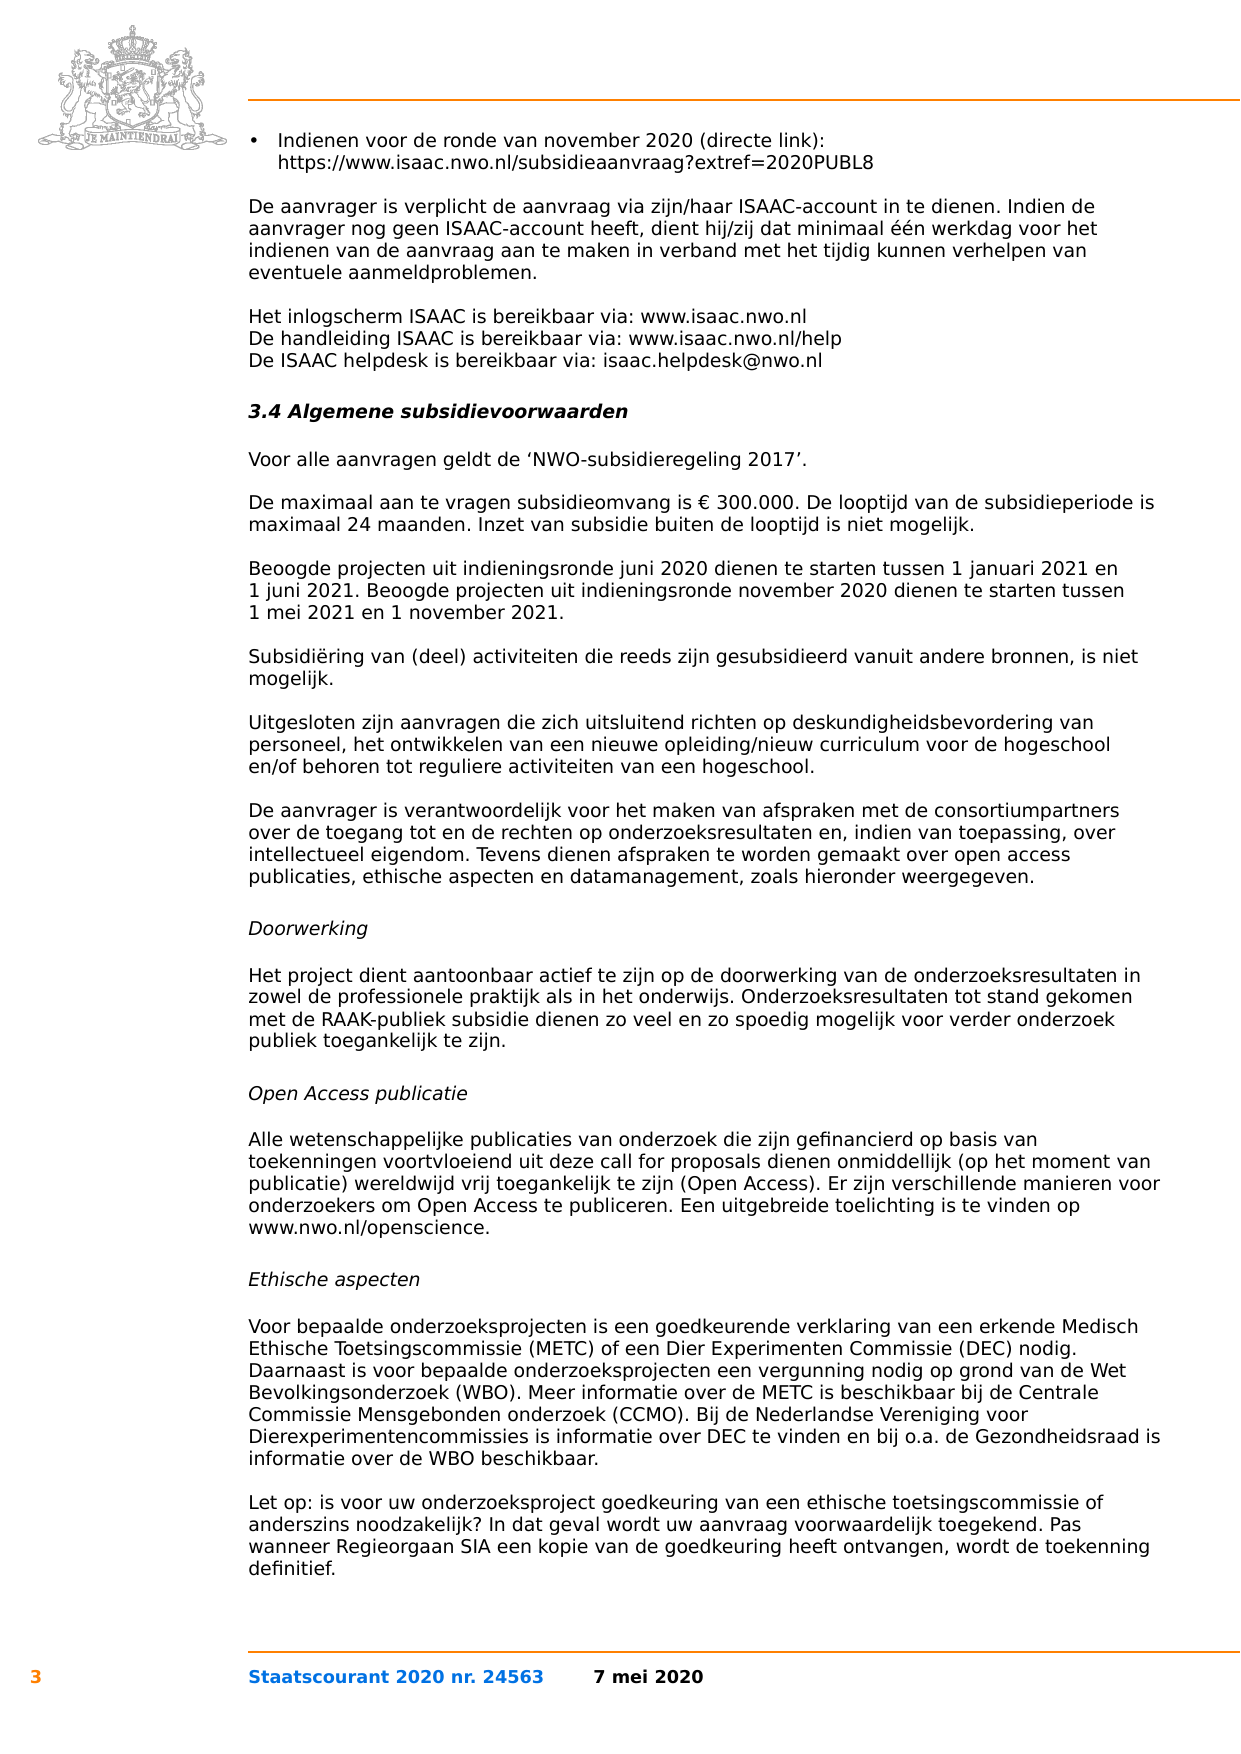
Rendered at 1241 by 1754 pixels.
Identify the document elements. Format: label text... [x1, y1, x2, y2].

subtitle Doorwerking [248, 917, 1163, 939]
text De aanvrager is verantwoordelijk voor het maken van afspraken met de consortiumpartners over de toegang tot en de rechten op onderzoeksresultaten en, indien van toepassing, over intellectueel eigendom. Tevens dienen afspraken te worden gemaakt over open access publicaties, ethische aspecten en datamanagement, zoals hieronder weergegeven. [248, 799, 1163, 887]
text Beoogde projecten uit indieningsronde juni 2020 dienen te starten tussen 1 januari 2021 en 1 juni 2021. Beoogde projecten uit indieningsronde november 2020 dienen te starten tussen 1 mei 2021 en 1 november 2021. [248, 558, 1163, 624]
text Het project dient aantoonbaar actief te zijn op de doorwerking van de onderzoeksresultaten in zowel de professionele praktijk als in het onderwijs. Onderzoeksresultaten tot stand gekomen met de RAAK-publiek subsidie dienen zo veel en zo spoedig mogelijk voor verder onderzoek publiek toegankelijk te zijn. [248, 964, 1163, 1052]
text • Indienen voor de ronde van november 2020 (directe link): https://www.isaac.nwo.nl/subsidieaanvraag?extref=2020PUBL8 [248, 130, 1163, 174]
text De maximaal aan te vragen subsidieomvang is € 300.000. De looptijd van de subsidieperiode is maximaal 24 maanden. Inzet van subsidie buiten de looptijd is niet mogelijk. [248, 492, 1163, 536]
text De ISAAC helpdesk is bereikbaar via: isaac.helpdesk@nwo.nl [248, 349, 1163, 371]
text Subsidiëring van (deel) activiteiten die reeds zijn gesubsidieerd vanuit andere bronnen, is niet mogelijk. [248, 646, 1163, 690]
text Het inlogscherm ISAAC is bereikbaar via: www.isaac.nwo.nl [248, 306, 1163, 327]
text Let op: is voor uw onderzoeksproject goedkeuring van een ethische toetsingscommissie of anderszins noodzakelijk? In dat geval wordt uw aanvraag voorwaardelijk toegekend. Pas wanneer Regieorgaan SIA een kopie van de goedkeuring heeft ontvangen, wordt de toekenning definitief. [248, 1492, 1163, 1580]
text Alle wetenschappelijke publicaties van onderzoek die zijn gefinancierd op basis van toekenningen voortvloeiend uit deze call for proposals dienen onmiddellijk (op het moment van publicatie) wereldwijd vrij toegankelijk te zijn (Open Access). Er zijn verschillende manieren voor onderzoekers om Open Access te publiceren. Een uitgebreide toelichting is te vinden op www.nwo.nl/openscience. [248, 1129, 1163, 1239]
subtitle Open Access publicatie [248, 1082, 1163, 1104]
text Voor bepaalde onderzoeksprojecten is een goedkeurende verklaring van een erkende Medisch Ethische Toetsingscommissie (METC) of een Dier Experimenten Commissie (DEC) nodig. Daarnaast is voor bepaalde onderzoeksprojecten een vergunning nodig op grond van de Wet Bevolkingsonderzoek (WBO). Meer informatie over de METC is beschikbaar bij de Centrale Commissie Mensgebonden onderzoek (CCMO). Bij de Nederlandse Vereniging voor Dierexperimentencommissies is informatie over DEC te vinden en bij o.a. de Gezondheidsraad is informatie over de WBO beschikbaar. [248, 1316, 1163, 1470]
subtitle Ethische aspecten [248, 1269, 1163, 1291]
text De aanvrager is verplicht de aanvraag via zijn/haar ISAAC-account in te dienen. Indien de aanvrager nog geen ISAAC-account heeft, dient hij/zij dat minimaal één werkdag voor het indienen van de aanvraag aan te maken in verband met het tijdig kunnen verhelpen van eventuele aanmeldproblemen. [248, 196, 1163, 284]
text Voor alle aanvragen geldt de ‘NWO-subsidieregeling 2017’. [248, 448, 1163, 470]
subtitle 3.4 Algemene subsidievoorwaarden [248, 401, 1163, 423]
text Uitgesloten zijn aanvragen die zich uitsluitend richten op deskundigheidsbevordering van personeel, het ontwikkelen van een nieuwe opleiding/nieuw curriculum voor de hogeschool en/of behoren tot reguliere activiteiten van een hogeschool. [248, 712, 1163, 778]
picture [38, 25, 227, 150]
text De handleiding ISAAC is bereikbaar via: www.isaac.nwo.nl/help [248, 327, 1163, 349]
